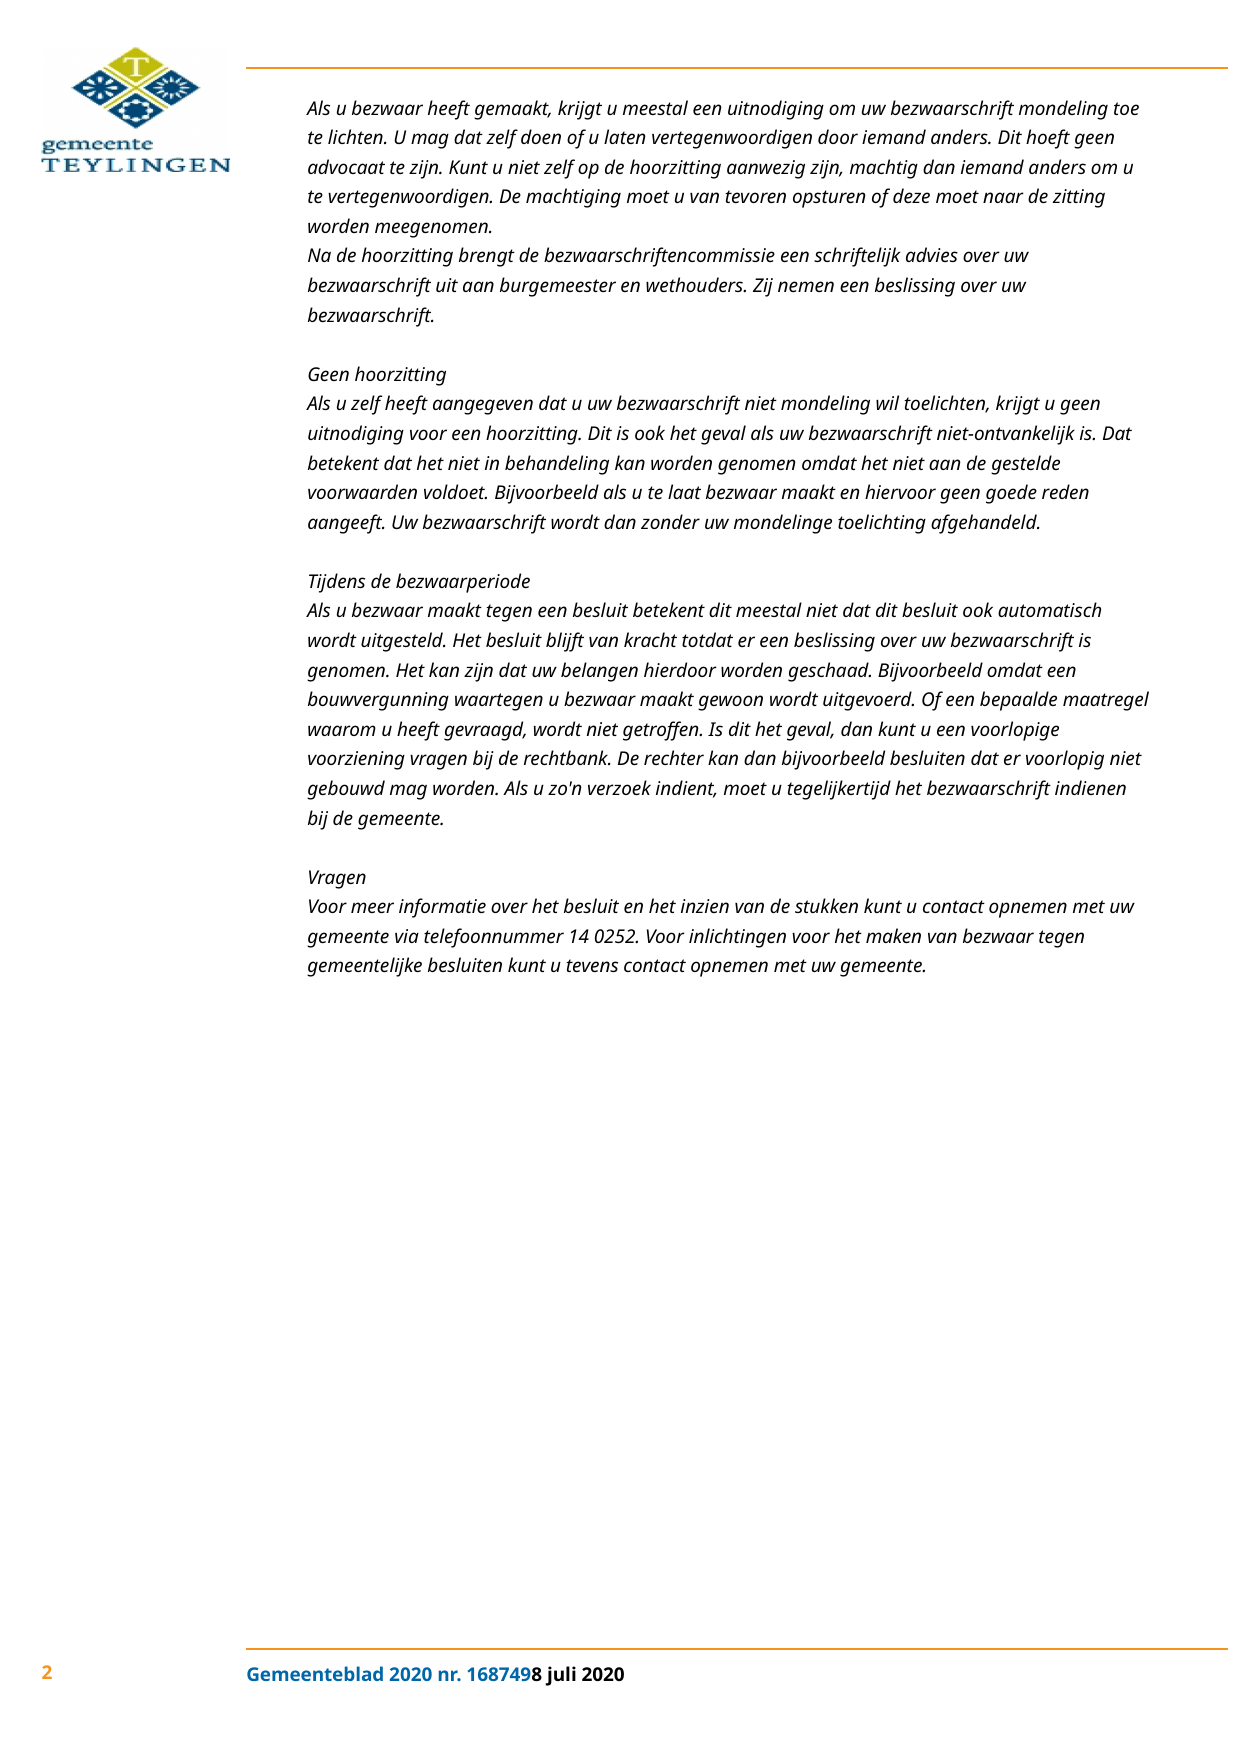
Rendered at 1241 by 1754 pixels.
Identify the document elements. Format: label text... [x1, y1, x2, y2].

list Geen hoorzitting [248, 361, 1152, 387]
picture [41, 47, 231, 172]
list Als u zelf heeft aangegeven dat u uw bezwaarschrift niet mondeling wil toelichten, krijgt u geen uitnodiging voor een hoorzitting. Dit is ook het geval als uw bezwaarschrift niet-ontvankelijk is. Dat betekent dat het niet in behandeling kan worden genomen omdat het niet aan de gestelde voorwaarden voldoet. Bijvoorbeeld als u te laat bezwaar maakt en hiervoor geen goede reden aangeeft. Uw bezwaarschrift wordt dan zonder uw mondelinge toelichting afgehandeld. [248, 391, 1152, 535]
list Voor meer informatie over het besluit en het inzien van de stukken kunt u contact opnemen met uw gemeente via telefoonnummer 14 0252. Voor inlichtingen voor het maken van bezwaar tegen gemeentelijke besluiten kunt u tevens contact opnemen met uw gemeente. [248, 893, 1152, 978]
list Tijdens de bezwaarperiode [248, 568, 1152, 594]
list Als u bezwaar heeft gemaakt, krijgt u meestal een uitnodiging om uw bezwaarschrift mondeling toe te lichten. U mag dat zelf doen of u laten vertegenwoordigen door iemand anders. Dit hoeft geen advocaat te zijn. Kunt u niet zelf op de hoorzitting aanwezig zijn, machtig dan iemand anders om u te vertegenwoordigen. De machtiging moet u van tevoren opsturen of deze moet naar de zitting worden meegenomen. [248, 95, 1152, 239]
list Na de hoorzitting brengt de bezwaarschriftencommissie een schriftelijk advies over uw bezwaarschrift uit aan burgemeester en wethouders. Zij nemen een beslissing over uw bezwaarschrift. [248, 243, 1152, 328]
list Vragen [248, 864, 1152, 890]
list Als u bezwaar maakt tegen een besluit betekent dit meestal niet dat dit besluit ook automatisch wordt uitgesteld. Het besluit blijft van kracht totdat er een beslissing over uw bezwaarschrift is genomen. Het kan zijn dat uw belangen hierdoor worden geschaad. Bijvoorbeeld omdat een bouwvergunning waartegen u bezwaar maakt gewoon wordt uitgevoerd. Of een bepaalde maatregel waarom u heeft gevraagd, wordt niet getroffen. Is dit het geval, dan kunt u een voorlopige voorziening vragen bij de rechtbank. De rechter kan dan bijvoorbeeld besluiten dat er voorlopig niet gebouwd mag worden. Als u zo'n verzoek indient, moet u tegelijkertijd het bezwaarschrift indienen bij de gemeente. [248, 598, 1152, 831]
